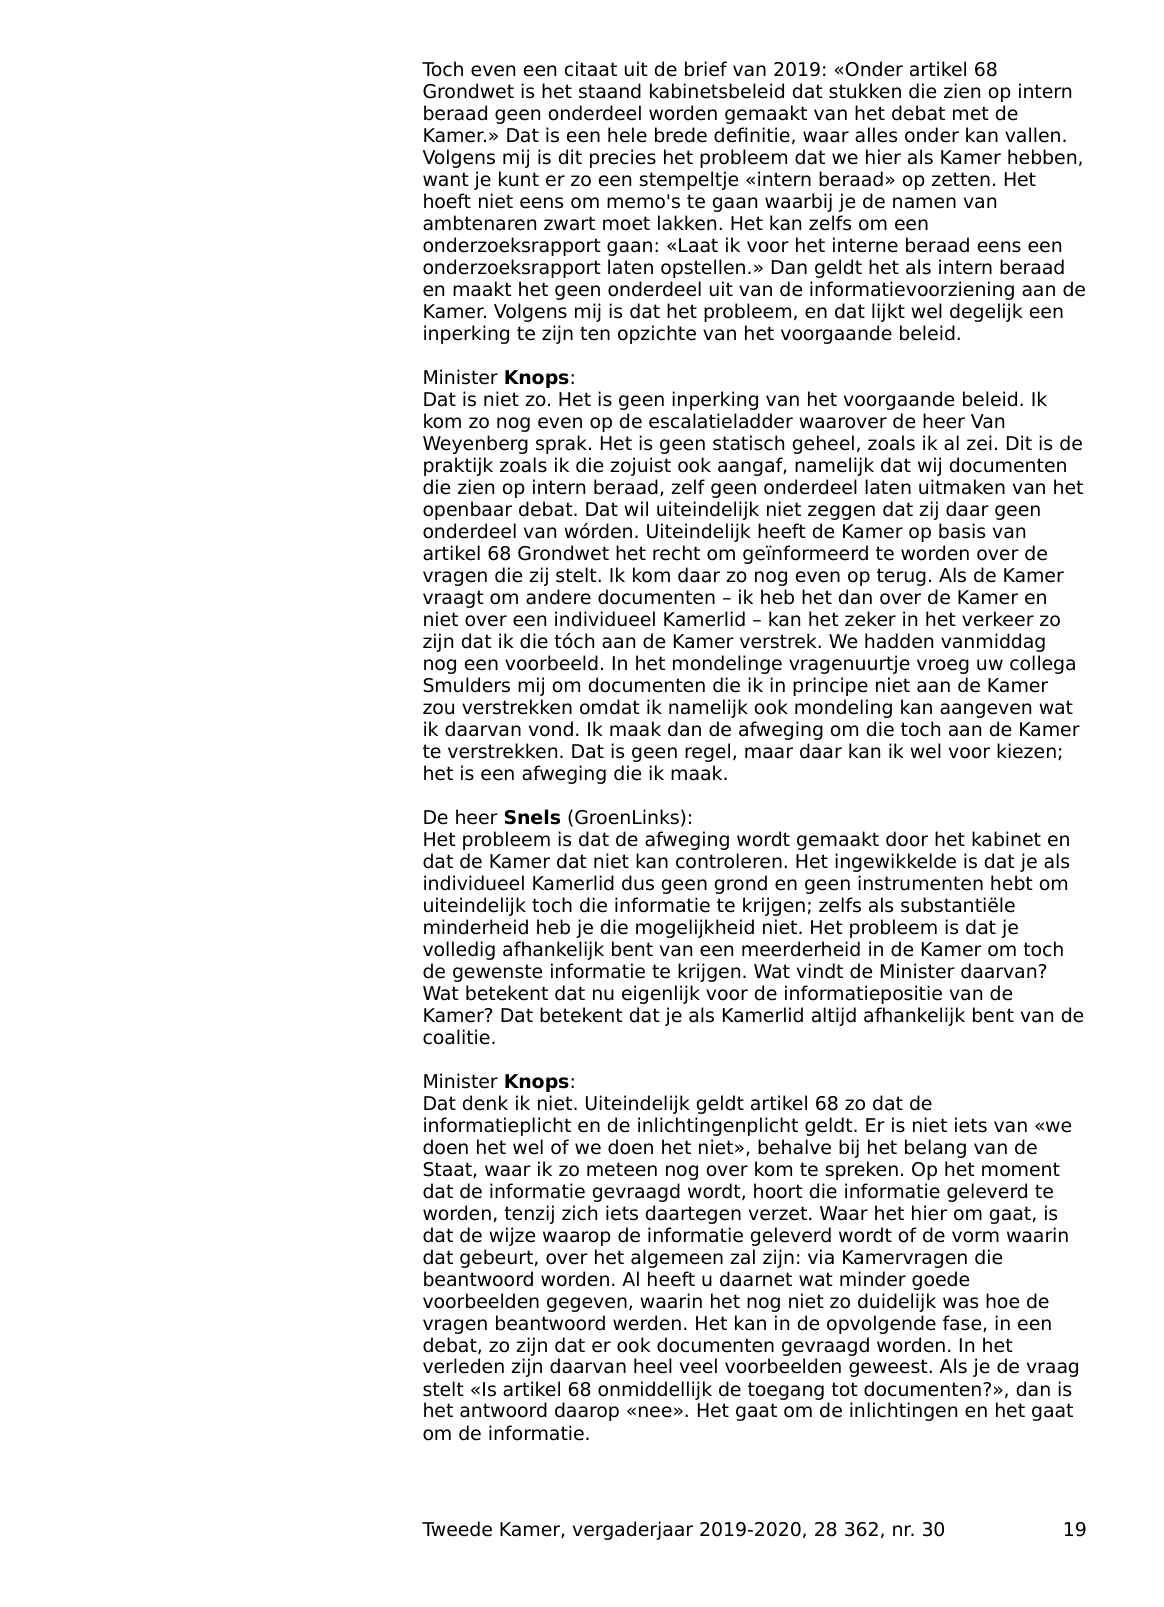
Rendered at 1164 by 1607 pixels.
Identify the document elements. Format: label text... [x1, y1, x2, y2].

text Dat denk ik niet. Uiteindelijk geldt artikel 68 zo dat de informatieplicht en de inlichtingenplicht geldt. Er is niet iets van «we doen het wel of we doen het niet», behalve bij het belang van de Staat, waar ik zo meteen nog over kom te spreken. Op het moment dat de informatie gevraagd wordt, hoort die informatie geleverd te worden, tenzij zich iets daartegen verzet. Waar het hier om gaat, is dat de wijze waarop de informatie geleverd wordt of de vorm waarin dat gebeurt, over het algemeen zal zijn: via Kamervragen die beantwoord worden. Al heeft u daarnet wat minder goede voorbeelden gegeven, waarin het nog niet zo duidelijk was hoe de vragen beantwoord werden. Het kan in de opvolgende fase, in een debat, zo zijn dat er ook documenten gevraagd worden. In het verleden zijn daarvan heel veel voorbeelden geweest. Als je de vraag stelt «Is artikel 68 onmiddellijk de toegang tot documenten?», dan is het antwoord daarop «nee». Het gaat om de inlichtingen en het gaat om de informatie. [422, 1093, 1087, 1444]
text Minister Knops: [422, 367, 1087, 389]
text Toch even een citaat uit de brief van 2019: «Onder artikel 68 Grondwet is het staand kabinetsbeleid dat stukken die zien op intern beraad geen onderdeel worden gemaakt van het debat met de Kamer.» Dat is een hele brede definitie, waar alles onder kan vallen. Volgens mij is dit precies het probleem dat we hier als Kamer hebben, want je kunt er zo een stempeltje «intern beraad» op zetten. Het hoeft niet eens om memo's te gaan waarbij je de namen van ambtenaren zwart moet lakken. Het kan zelfs om een onderzoeksrapport gaan: «Laat ik voor het interne beraad eens een onderzoeksrapport laten opstellen.» Dan geldt het als intern beraad en maakt het geen onderdeel uit van de informatievoorziening aan de Kamer. Volgens mij is dat het probleem, en dat lijkt wel degelijk een inperking te zijn ten opzichte van het voorgaande beleid. [422, 59, 1087, 345]
text De heer Snels (GroenLinks): [422, 807, 1087, 829]
text Minister Knops: [422, 1071, 1087, 1093]
text Dat is niet zo. Het is geen inperking van het voorgaande beleid. Ik kom zo nog even op de escalatieladder waarover de heer Van Weyenberg sprak. Het is geen statisch geheel, zoals ik al zei. Dit is de praktijk zoals ik die zojuist ook aangaf, namelijk dat wij documenten die zien op intern beraad, zelf geen onderdeel laten uitmaken van het openbaar debat. Dat wil uiteindelijk niet zeggen dat zij daar geen onderdeel van wórden. Uiteindelijk heeft de Kamer op basis van artikel 68 Grondwet het recht om geïnformeerd te worden over de vragen die zij stelt. Ik kom daar zo nog even op terug. Als de Kamer vraagt om andere documenten – ik heb het dan over de Kamer en niet over een individueel Kamerlid – kan het zeker in het verkeer zo zijn dat ik die tóch aan de Kamer verstrek. We hadden vanmiddag nog een voorbeeld. In het mondelinge vragenuurtje vroeg uw collega Smulders mij om documenten die ik in principe niet aan de Kamer zou verstrekken omdat ik namelijk ook mondeling kan aangeven wat ik daarvan vond. Ik maak dan de afweging om die toch aan de Kamer te verstrekken. Dat is geen regel, maar daar kan ik wel voor kiezen; het is een afweging die ik maak. [422, 389, 1087, 784]
text Het probleem is dat de afweging wordt gemaakt door het kabinet en dat de Kamer dat niet kan controleren. Het ingewikkelde is dat je als individueel Kamerlid dus geen grond en geen instrumenten hebt om uiteindelijk toch die informatie te krijgen; zelfs als substantiële minderheid heb je die mogelijkheid niet. Het probleem is dat je volledig afhankelijk bent van een meerderheid in de Kamer om toch de gewenste informatie te krijgen. Wat vindt de Minister daarvan? Wat betekent dat nu eigenlijk voor de informatiepositie van de Kamer? Dat betekent dat je als Kamerlid altijd afhankelijk bent van de coalitie. [422, 829, 1087, 1048]
